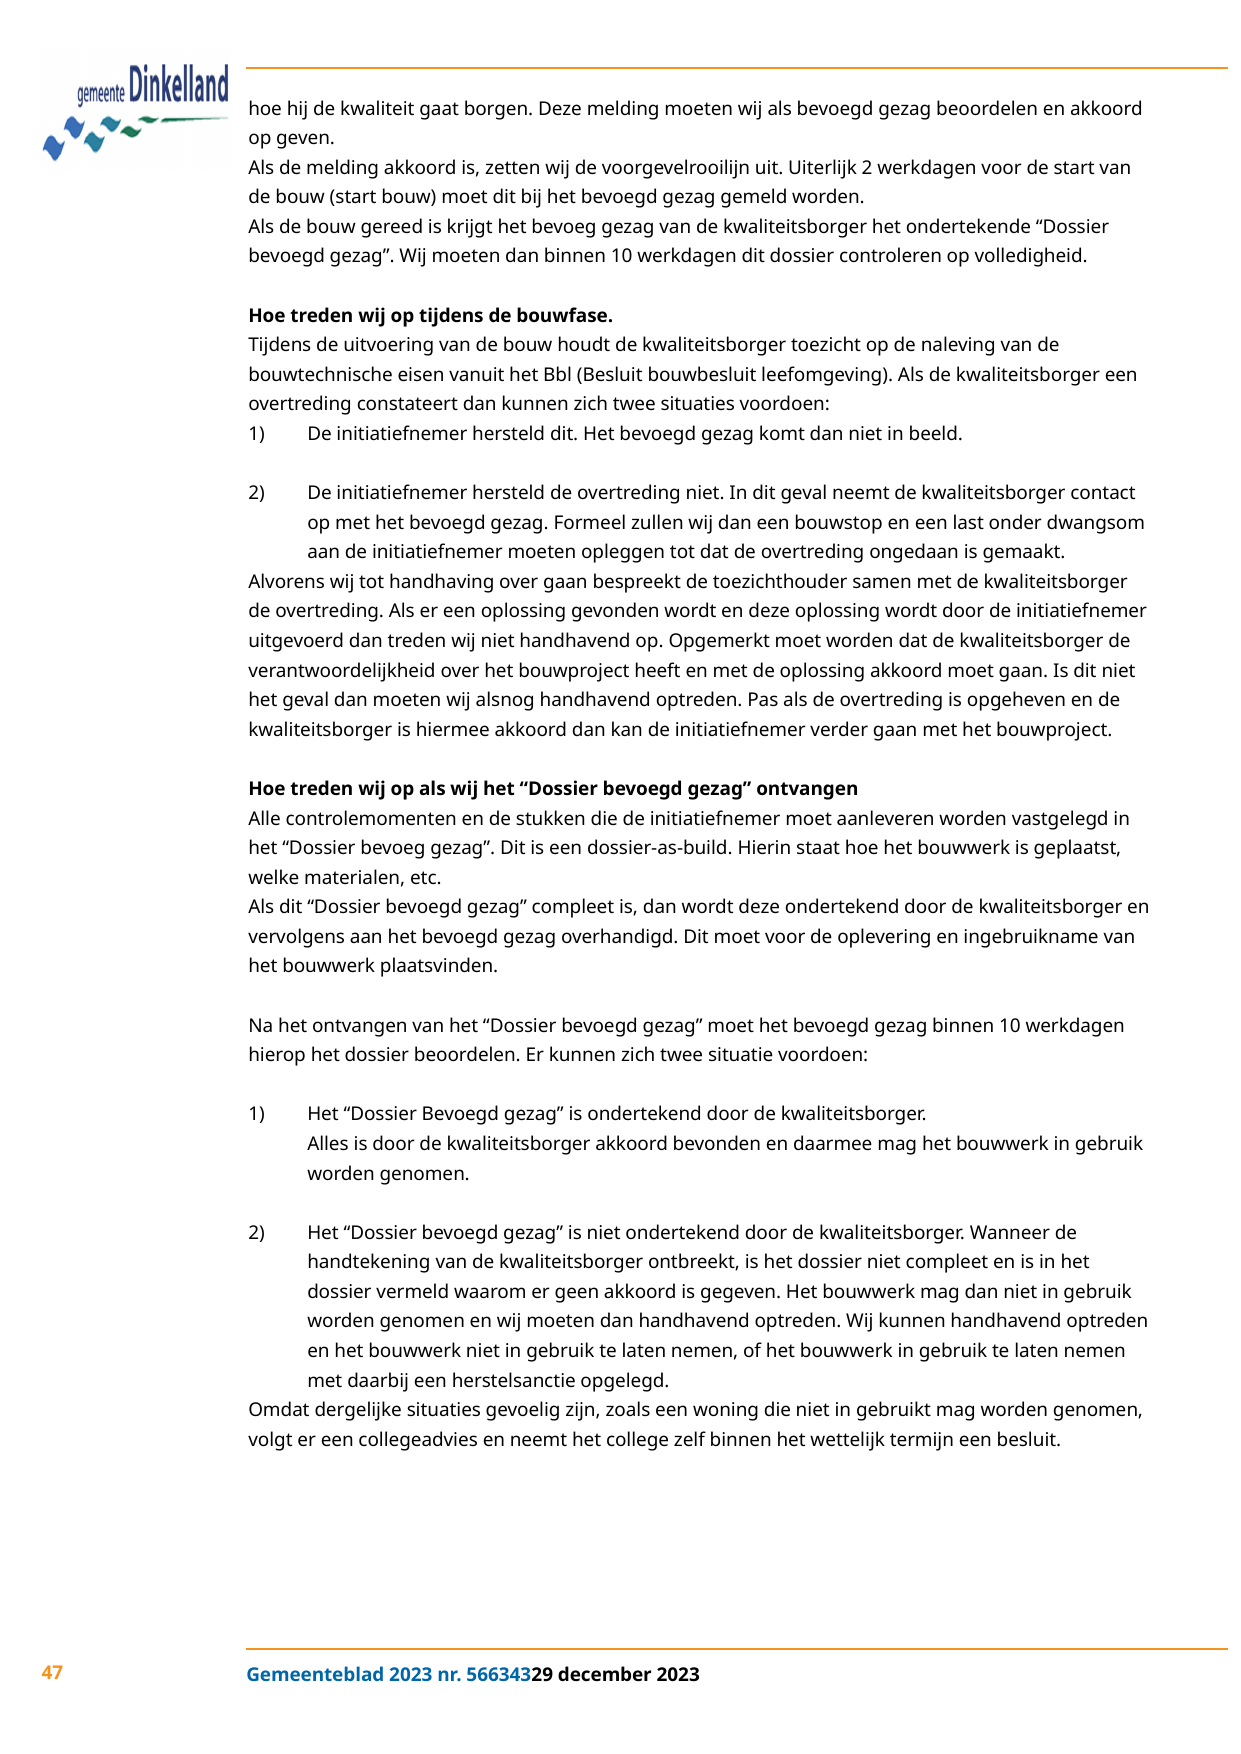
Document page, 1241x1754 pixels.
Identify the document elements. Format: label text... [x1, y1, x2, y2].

text Na het ontvangen van het “Dossier bevoegd gezag” moet het bevoegd gezag binnen 10 werkdagen hierop het dossier beoordelen. Er kunnen zich twee situatie voordoen: [248, 1012, 1152, 1067]
text Alvorens wij tot handhaving over gaan bespreekt de toezichthouder samen met de kwaliteitsborger de overtreding. Als er een oplossing gevonden wordt en deze oplossing wordt door de initiatiefnemer uitgevoerd dan treden wij niet handhavend op. Opgemerkt moet worden dat de kwaliteitsborger de verantwoordelijkheid over het bouwproject heeft en met de oplossing akkoord moet gaan. Is dit niet het geval dan moeten wij alsnog handhavend optreden. Pas als de overtreding is opgeheven en de kwaliteitsborger is hiermee akkoord dan kan de initiatiefnemer verder gaan met het bouwproject. [248, 568, 1152, 742]
list Alles is door de kwaliteitsborger akkoord bevonden en daarmee mag het bouwwerk in gebruik worden genomen. [248, 1130, 1152, 1186]
text Alle controlemomenten en de stukken die de initiatiefnemer moet aanleveren worden vastgelegd in het “Dossier bevoeg gezag”. Dit is een dossier-as-build. Hierin staat hoe het bouwwerk is geplaatst, welke materialen, etc. [248, 805, 1152, 890]
text Omdat dergelijke situaties gevoelig zijn, zoals een woning die niet in gebruikt mag worden genomen, volgt er een collegeadvies en neemt het college zelf binnen het wettelijk termijn een besluit. [248, 1396, 1152, 1452]
list De initiatiefnemer hersteld dit. Het bevoegd gezag komt dan niet in beeld. [248, 420, 1152, 446]
text Als dit “Dossier bevoegd gezag” compleet is, dan wordt deze ondertekend door de kwaliteitsborger en vervolgens aan het bevoegd gezag overhandigd. Dit moet voor de oplevering en ingebruikname van het bouwwerk plaatsvinden. [248, 893, 1152, 978]
text Hoe treden wij op als wij het “Dossier bevoegd gezag” ontvangen [248, 775, 1152, 801]
text Als de bouw gereed is krijgt het bevoeg gezag van de kwaliteitsborger het ondertekende “Dossier bevoegd gezag”. Wij moeten dan binnen 10 werkdagen dit dossier controleren op volledigheid. [248, 213, 1152, 268]
text Als de melding akkoord is, zetten wij de voorgevelrooilijn uit. Uiterlijk 2 werkdagen voor de start van de bouw (start bouw) moet dit bij het bevoegd gezag gemeld worden. [248, 154, 1152, 209]
picture [41, 47, 231, 172]
list Het “Dossier Bevoegd gezag” is ondertekend door de kwaliteitsborger. [248, 1101, 1152, 1126]
text hoe hij de kwaliteit gaat borgen. Deze melding moeten wij als bevoegd gezag beoordelen en akkoord op geven. [248, 95, 1152, 150]
list De initiatiefnemer hersteld de overtreding niet. In dit geval neemt de kwaliteitsborger contact op met het bevoegd gezag. Formeel zullen wij dan een bouwstop en een last onder dwangsom aan de initiatiefnemer moeten opleggen tot dat de overtreding ongedaan is gemaakt. [248, 479, 1152, 564]
list Het “Dossier bevoegd gezag” is niet ondertekend door de kwaliteitsborger. Wanneer de handtekening van de kwaliteitsborger ontbreekt, is het dossier niet compleet en is in het dossier vermeld waarom er geen akkoord is gegeven. Het bouwwerk mag dan niet in gebruik worden genomen en wij moeten dan handhavend optreden. Wij kunnen handhavend optreden en het bouwwerk niet in gebruik te laten nemen, of het bouwwerk in gebruik te laten nemen met daarbij een herstelsanctie opgelegd. [248, 1219, 1152, 1393]
text Tijdens de uitvoering van de bouw houdt de kwaliteitsborger toezicht op de naleving van de bouwtechnische eisen vanuit het Bbl (Besluit bouwbesluit leefomgeving). Als de kwaliteitsborger een overtreding constateert dan kunnen zich twee situaties voordoen: [248, 331, 1152, 416]
text Hoe treden wij op tijdens de bouwfase. [248, 302, 1152, 328]
